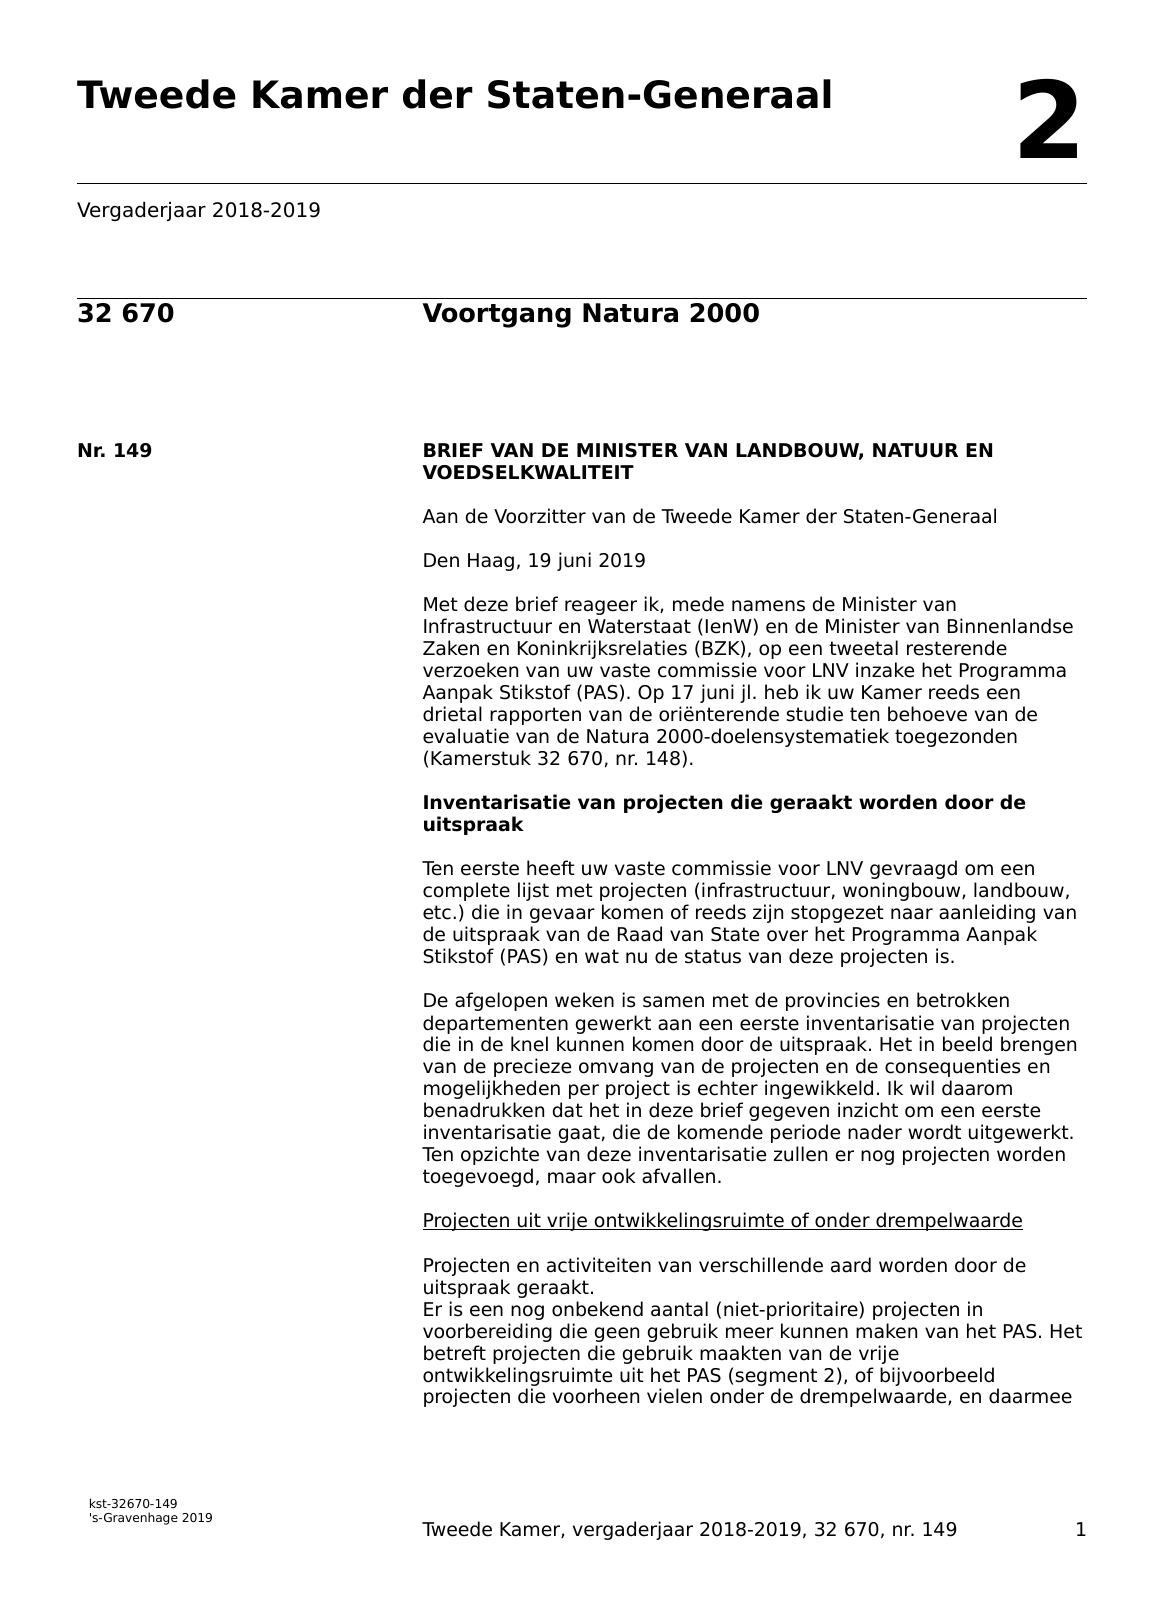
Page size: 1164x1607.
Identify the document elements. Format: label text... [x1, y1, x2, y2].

subtitle Inventarisatie van projecten die geraakt worden door de uitspraak [422, 792, 1087, 836]
text Met deze brief reageer ik, mede namens de Minister van Infrastructuur en Waterstaat (IenW) en de Minister van Binnenlandse Zaken en Koninkrijksrelaties (BZK), op een tweetal resterende verzoeken van uw vaste commissie voor LNV inzake het Programma Aanpak Stikstof (PAS). Op 17 juni jl. heb ik uw Kamer reeds een drietal rapporten van de oriënterende studie ten behoeve van de evaluatie van de Natura 2000-doelensystematiek toegezonden (Kamerstuk 32 670, nr. 148). [422, 594, 1087, 770]
text Projecten en activiteiten van verschillende aard worden door de uitspraak geraakt. [422, 1254, 1087, 1298]
subtitle 32 670 Voortgang Natura 2000 [77, 299, 1087, 329]
text De afgelopen weken is samen met de provincies en betrokken departementen gewerkt aan een eerste inventarisatie van projecten die in de knel kunnen komen door de uitspraak. Het in beeld brengen van de precieze omvang van de projecten en de consequenties en mogelijkheden per project is echter ingewikkeld. Ik wil daarom benadrukken dat het in deze brief gegeven inzicht om een eerste inventarisatie gaat, die de komende periode nader wordt uitgewerkt. Ten opzichte van deze inventarisatie zullen er nog projecten worden toegevoegd, maar ook afvallen. [422, 990, 1087, 1188]
subtitle Nr. 149 BRIEF VAN DE MINISTER VAN LANDBOUW, NATUUR EN VOEDSELKWALITEIT [77, 440, 1087, 484]
table_cell Vergaderjaar 2018-2019 [77, 184, 1087, 298]
text Ten eerste heeft uw vaste commissie voor LNV gevraagd om een complete lijst met projecten (infrastructuur, woningbouw, landbouw, etc.) die in gevaar komen of reeds zijn stopgezet naar aanleiding van de uitspraak van de Raad van State over het Programma Aanpak Stikstof (PAS) en wat nu de status van deze projecten is. [422, 858, 1087, 968]
text Den Haag, 19 juni 2019 [422, 550, 1087, 572]
text 's-Gravenhage 2019 [88, 1511, 323, 1525]
table_header 2 [886, 59, 1087, 183]
table_header Tweede Kamer der Staten-Generaal [77, 59, 886, 183]
text Aan de Voorzitter van de Tweede Kamer der Staten-Generaal [422, 506, 1087, 528]
subtitle Projecten uit vrije ontwikkelingsruimte of onder drempelwaarde [422, 1210, 1087, 1232]
text Er is een nog onbekend aantal (niet-prioritaire) projecten in voorbereiding die geen gebruik meer kunnen maken van het PAS. Het betreft projecten die gebruik maakten van de vrije ontwikkelingsruimte uit het PAS (segment 2), of bijvoorbeeld projecten die voorheen vielen onder de drempelwaarde, en daarmee [422, 1298, 1087, 1408]
text kst-32670-149 [88, 1497, 323, 1511]
